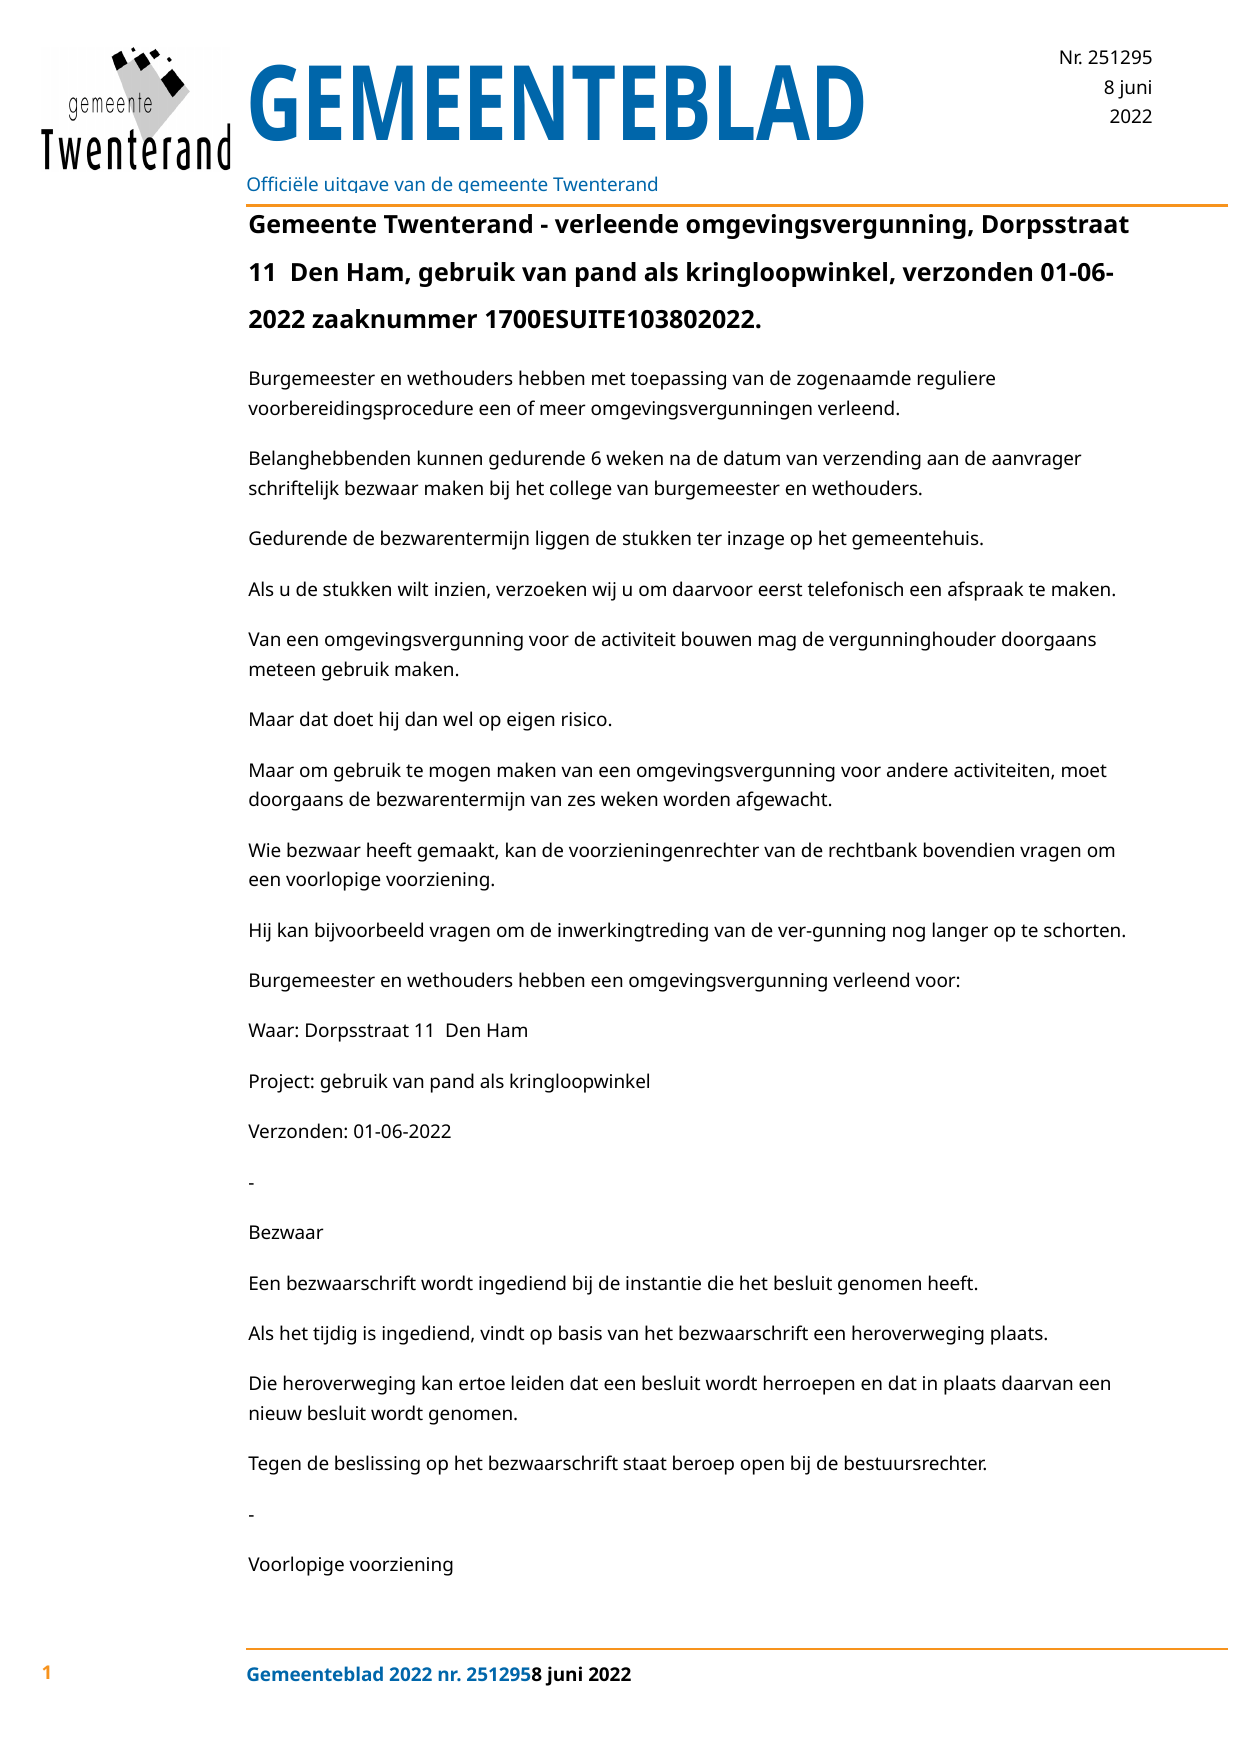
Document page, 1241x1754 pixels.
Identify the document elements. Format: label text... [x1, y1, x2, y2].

text Die heroverweging kan ertoe leiden dat een besluit wordt herroepen en dat in plaats daarvan een nieuw besluit wordt genomen. [248, 1371, 1152, 1426]
text - [248, 1501, 1152, 1527]
text Maar om gebruik te mogen maken van een omgevingsvergunning voor andere activiteiten, moet doorgaans de bezwarentermijn van zes weken worden afgewacht. [248, 757, 1152, 812]
text Hij kan bijvoorbeeld vragen om de inwerkingtreding van de ver-gunning nog langer op te schorten. [248, 917, 1152, 942]
text Maar dat doet hij dan wel op eigen risico. [248, 706, 1152, 732]
text - [248, 1169, 1152, 1194]
text Wie bezwaar heeft gemaakt, kan de voorzieningenrechter van de rechtbank bovendien vragen om een voorlopige voorziening. [248, 837, 1152, 892]
text Gemeente Twenterand - verleende omgevingsvergunning, Dorpsstraat 11 Den Ham, gebruik van pand als kringloopwinkel, verzonden 01-06-2022 zaaknummer 1700ESUITE103802022. [248, 207, 1152, 336]
text Tegen de beslissing op het bezwaarschrift staat beroep open bij de bestuursrechter. [248, 1451, 1152, 1476]
text Project: gebruik van pand als kringloopwinkel [248, 1068, 1152, 1094]
text Burgemeester en wethouders hebben met toepassing van de zogenaamde reguliere voorbereidingsprocedure een of meer omgevingsvergunningen verleend. [248, 366, 1152, 421]
picture [41, 47, 231, 172]
text Bezwaar [248, 1219, 1152, 1245]
text Als u de stukken wilt inzien, verzoeken wij u om daarvoor eerst telefonisch een afspraak te maken. [248, 576, 1152, 602]
text Verzonden: 01-06-2022 [248, 1118, 1152, 1144]
text Voorlopige voorziening [248, 1551, 1152, 1577]
text Een bezwaarschrift wordt ingediend bij de instantie die het besluit genomen heeft. [248, 1270, 1152, 1295]
text Waar: Dorpsstraat 11 Den Ham [248, 1018, 1152, 1043]
text Van een omgevingsvergunning voor de activiteit bouwen mag de vergunninghouder doorgaans meteen gebruik maken. [248, 626, 1152, 682]
text Belanghebbenden kunnen gedurende 6 weken na de datum van verzending aan de aanvrager schriftelijk bezwaar maken bij het college van burgemeester en wethouders. [248, 446, 1152, 501]
text Burgemeester en wethouders hebben een omgevingsvergunning verleend voor: [248, 967, 1152, 993]
text Gedurende de bezwarentermijn liggen de stukken ter inzage op het gemeentehuis. [248, 526, 1152, 551]
text Als het tijdig is ingediend, vindt op basis van het bezwaarschrift een heroverweging plaats. [248, 1320, 1152, 1346]
